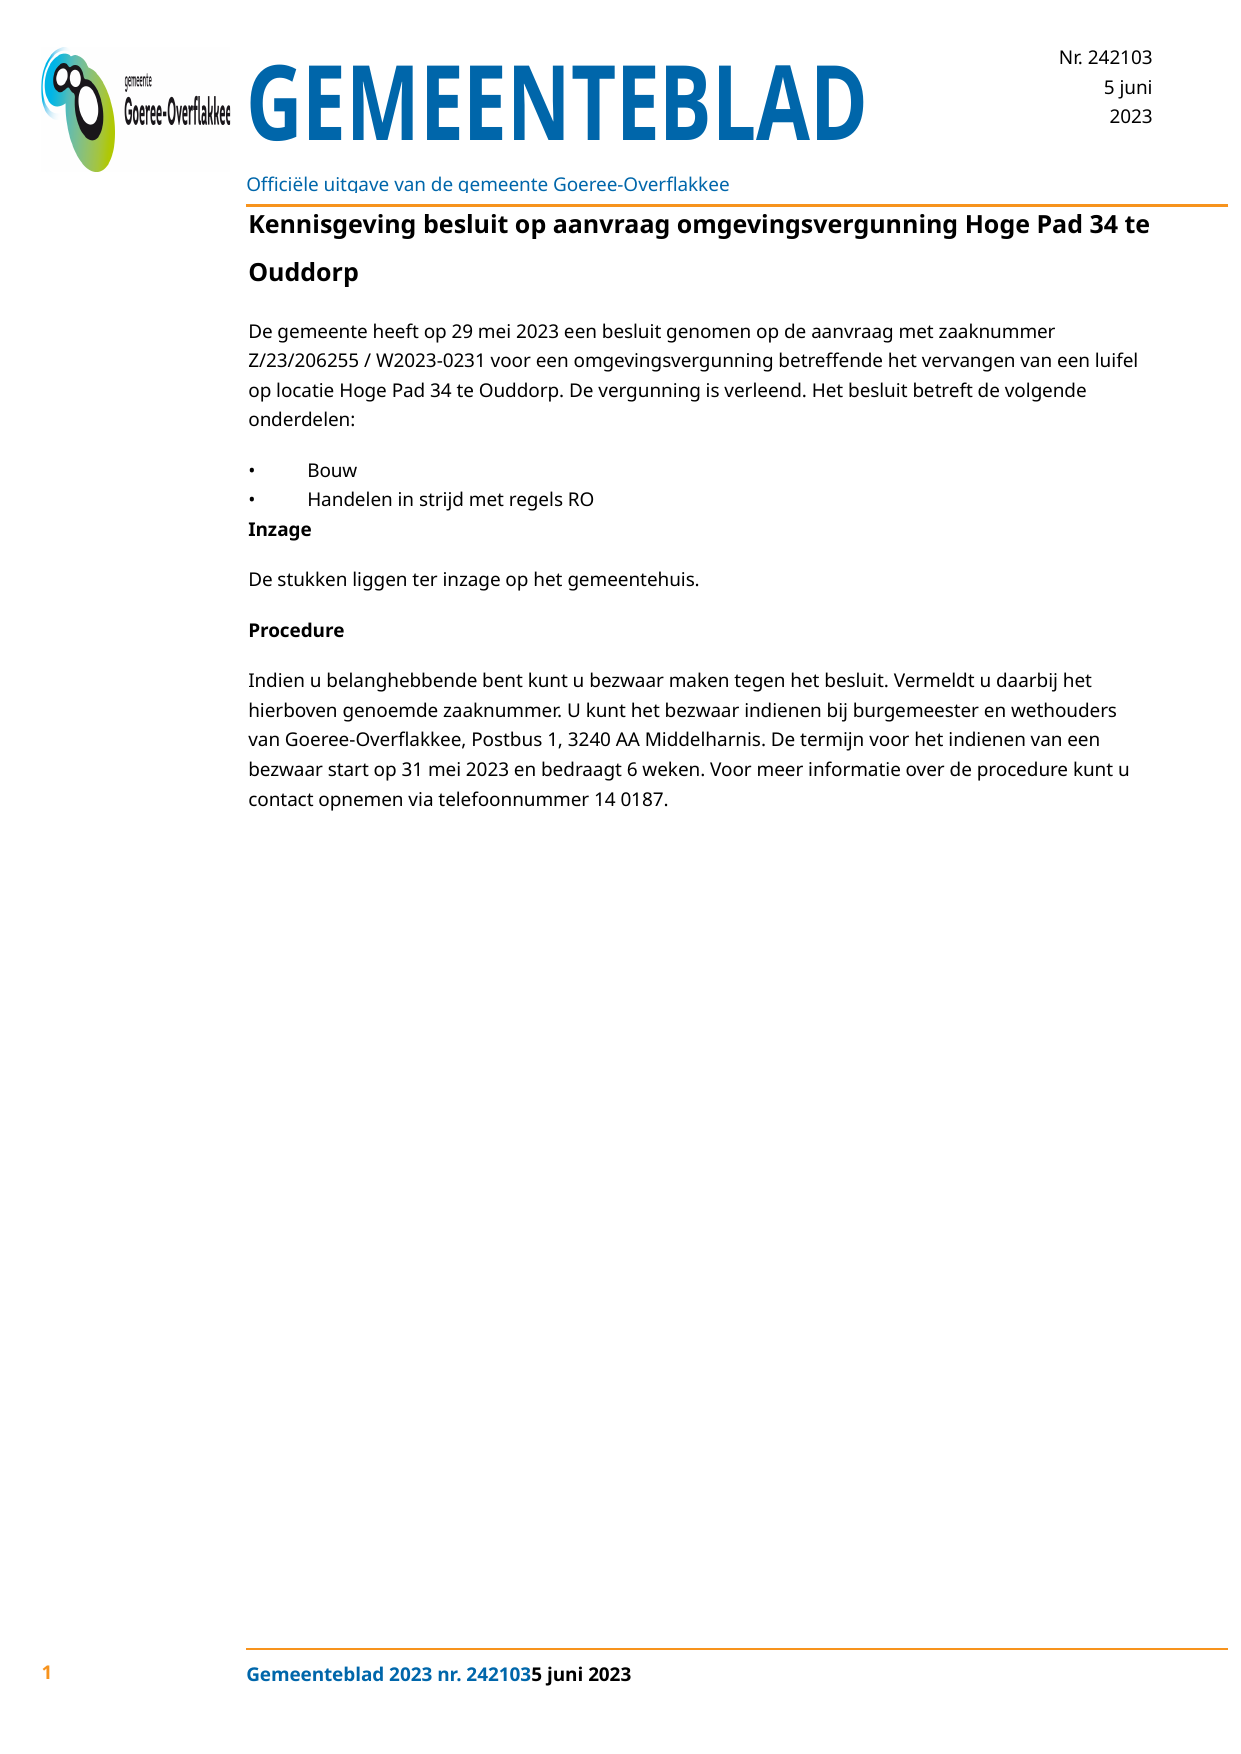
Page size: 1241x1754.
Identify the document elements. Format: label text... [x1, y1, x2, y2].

text Indien u belanghebbende bent kunt u bezwaar maken tegen het besluit. Vermeldt u daarbij het hierboven genoemde zaaknummer. U kunt het bezwaar indienen bij burgemeester en wethouders van Goeree-Overflakkee, Postbus 1, 3240 AA Middelharnis. De termijn voor het indienen van een bezwaar start op 31 mei 2023 en bedraagt 6 weken. Voor meer informatie over de procedure kunt u contact opnemen via telefoonnummer 14 0187. [248, 667, 1152, 812]
text De stukken liggen ter inzage op het gemeentehuis. [248, 567, 1152, 592]
picture [41, 47, 231, 172]
text Inzage [248, 516, 1152, 542]
list Bouw [248, 457, 1152, 483]
text Procedure [248, 617, 1152, 643]
text Kennisgeving besluit op aanvraag omgevingsvergunning Hoge Pad 34 te Ouddorp [248, 207, 1152, 288]
list Handelen in strijd met regels RO [248, 487, 1152, 512]
text De gemeente heeft op 29 mei 2023 een besluit genomen op de aanvraag met zaaknummer Z/23/206255 / W2023-0231 voor een omgevingsvergunning betreffende het vervangen van een luifel op locatie Hoge Pad 34 te Ouddorp. De vergunning is verleend. Het besluit betreft de volgende onderdelen: [248, 318, 1152, 432]
